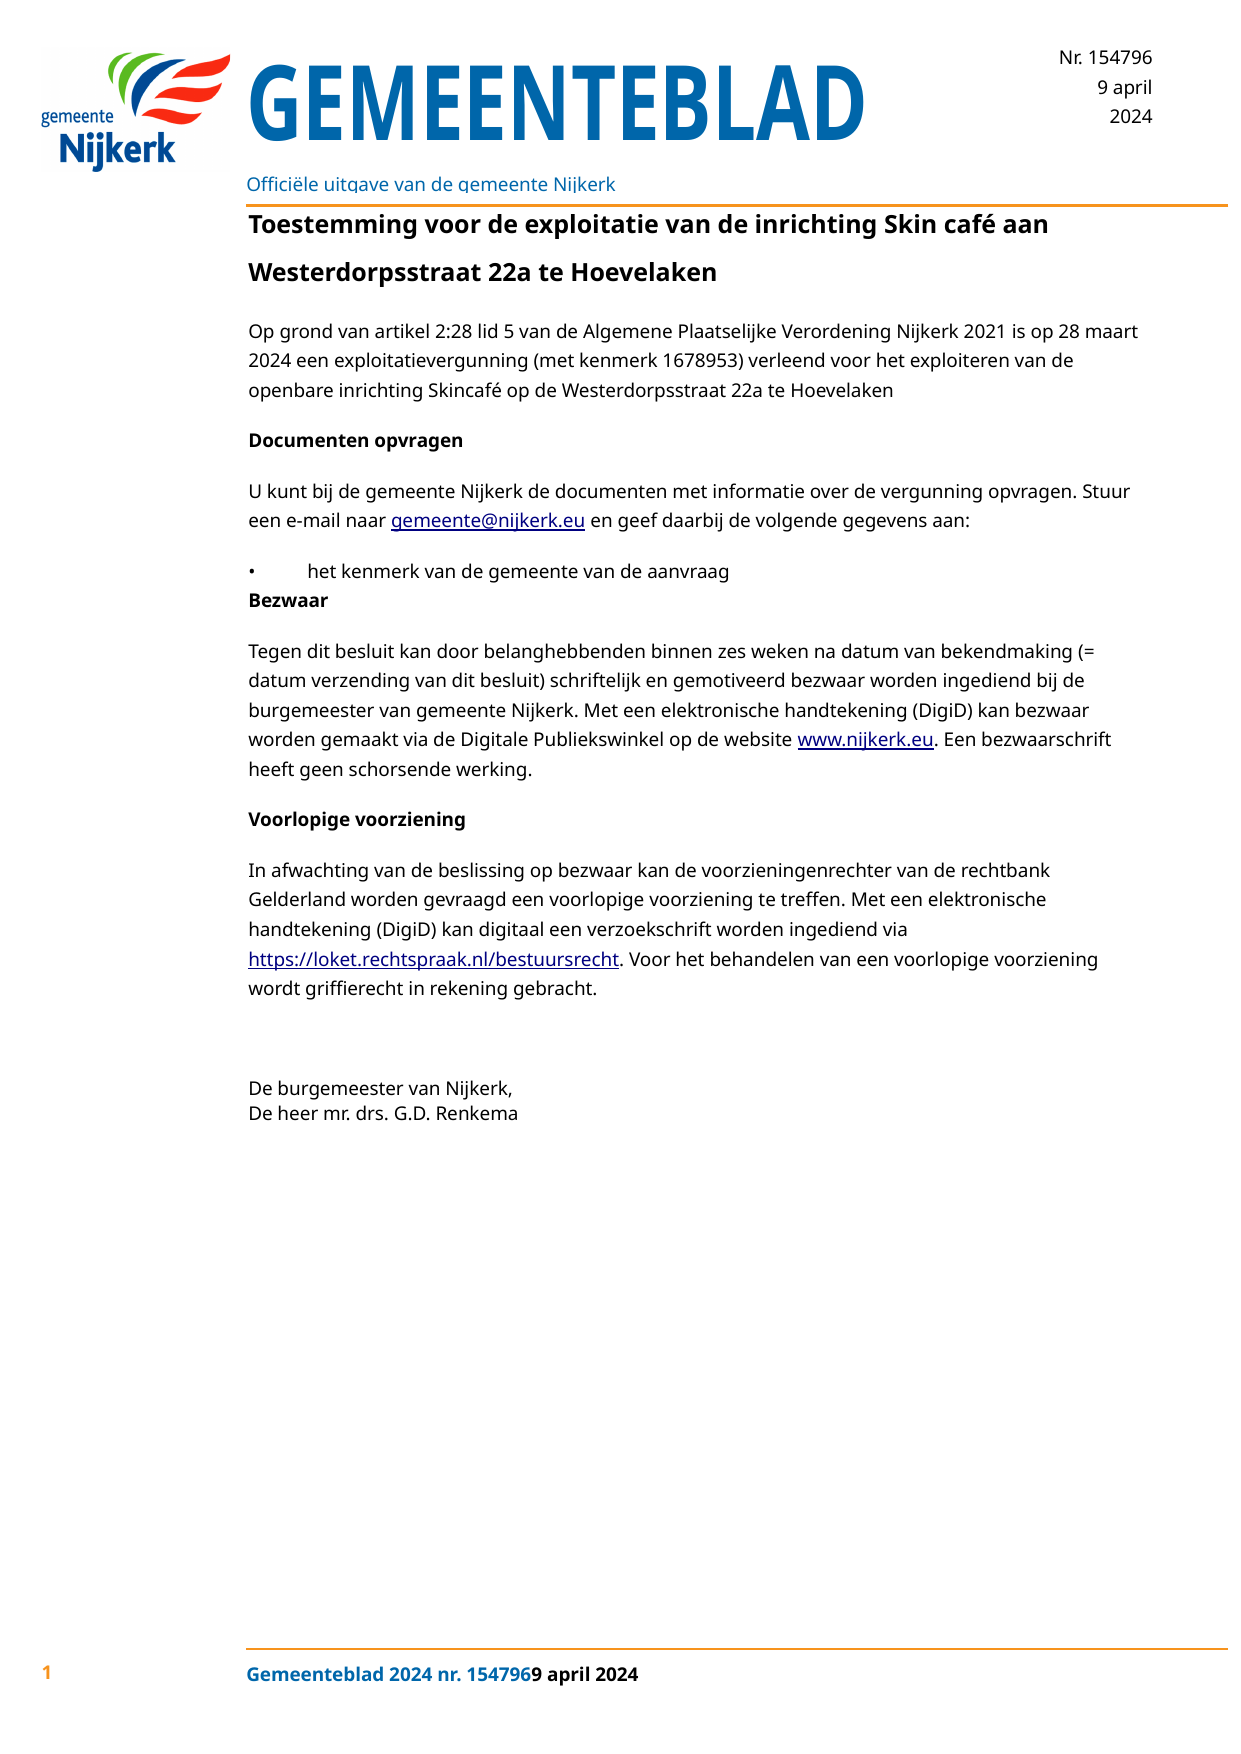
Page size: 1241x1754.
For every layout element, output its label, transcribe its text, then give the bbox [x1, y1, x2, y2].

text De burgemeester van Nijkerk, [248, 1075, 1152, 1100]
text De heer mr. drs. G.D. Renkema [248, 1100, 1152, 1126]
text Documenten opvragen [248, 427, 1152, 453]
picture [41, 47, 231, 172]
text Voorlopige voorziening [248, 807, 1152, 832]
text Op grond van artikel 2:28 lid 5 van de Algemene Plaatselijke Verordening Nijkerk 2021 is op 28 maart 2024 een exploitatievergunning (met kenmerk 1678953) verleend voor het exploiteren van de openbare inrichting Skincafé op de Westerdorpsstraat 22a te Hoevelaken [248, 318, 1152, 403]
text U kunt bij de gemeente Nijkerk de documenten met informatie over de vergunning opvragen. Stuur een e-mail naar gemeente@nijkerk.eu en geef daarbij de volgende gegevens aan: [248, 478, 1152, 533]
text Bezwaar [248, 587, 1152, 613]
list het kenmerk van de gemeente van de aanvraag [248, 558, 1152, 584]
text Toestemming voor de exploitatie van de inrichting Skin café aan Westerdorpsstraat 22a te Hoevelaken [248, 207, 1152, 288]
text In afwachting van de beslissing op bezwaar kan de voorzieningenrechter van de rechtbank Gelderland worden gevraagd een voorlopige voorziening te treffen. Met een elektronische handtekening (DigiD) kan digitaal een verzoekschrift worden ingediend via https://loket.rechtspraak.nl/bestuursrecht. Voor het behandelen van een voorlopige voorziening wordt griffierecht in rekening gebracht. [248, 857, 1152, 1001]
text Tegen dit besluit kan door belanghebbenden binnen zes weken na datum van bekendmaking (= datum verzending van dit besluit) schriftelijk en gemotiveerd bezwaar worden ingediend bij de burgemeester van gemeente Nijkerk. Met een elektronische handtekening (DigiD) kan bezwaar worden gemaakt via de Digitale Publiekswinkel op de website www.nijkerk.eu. Een bezwaarschrift heeft geen schorsende werking. [248, 638, 1152, 782]
